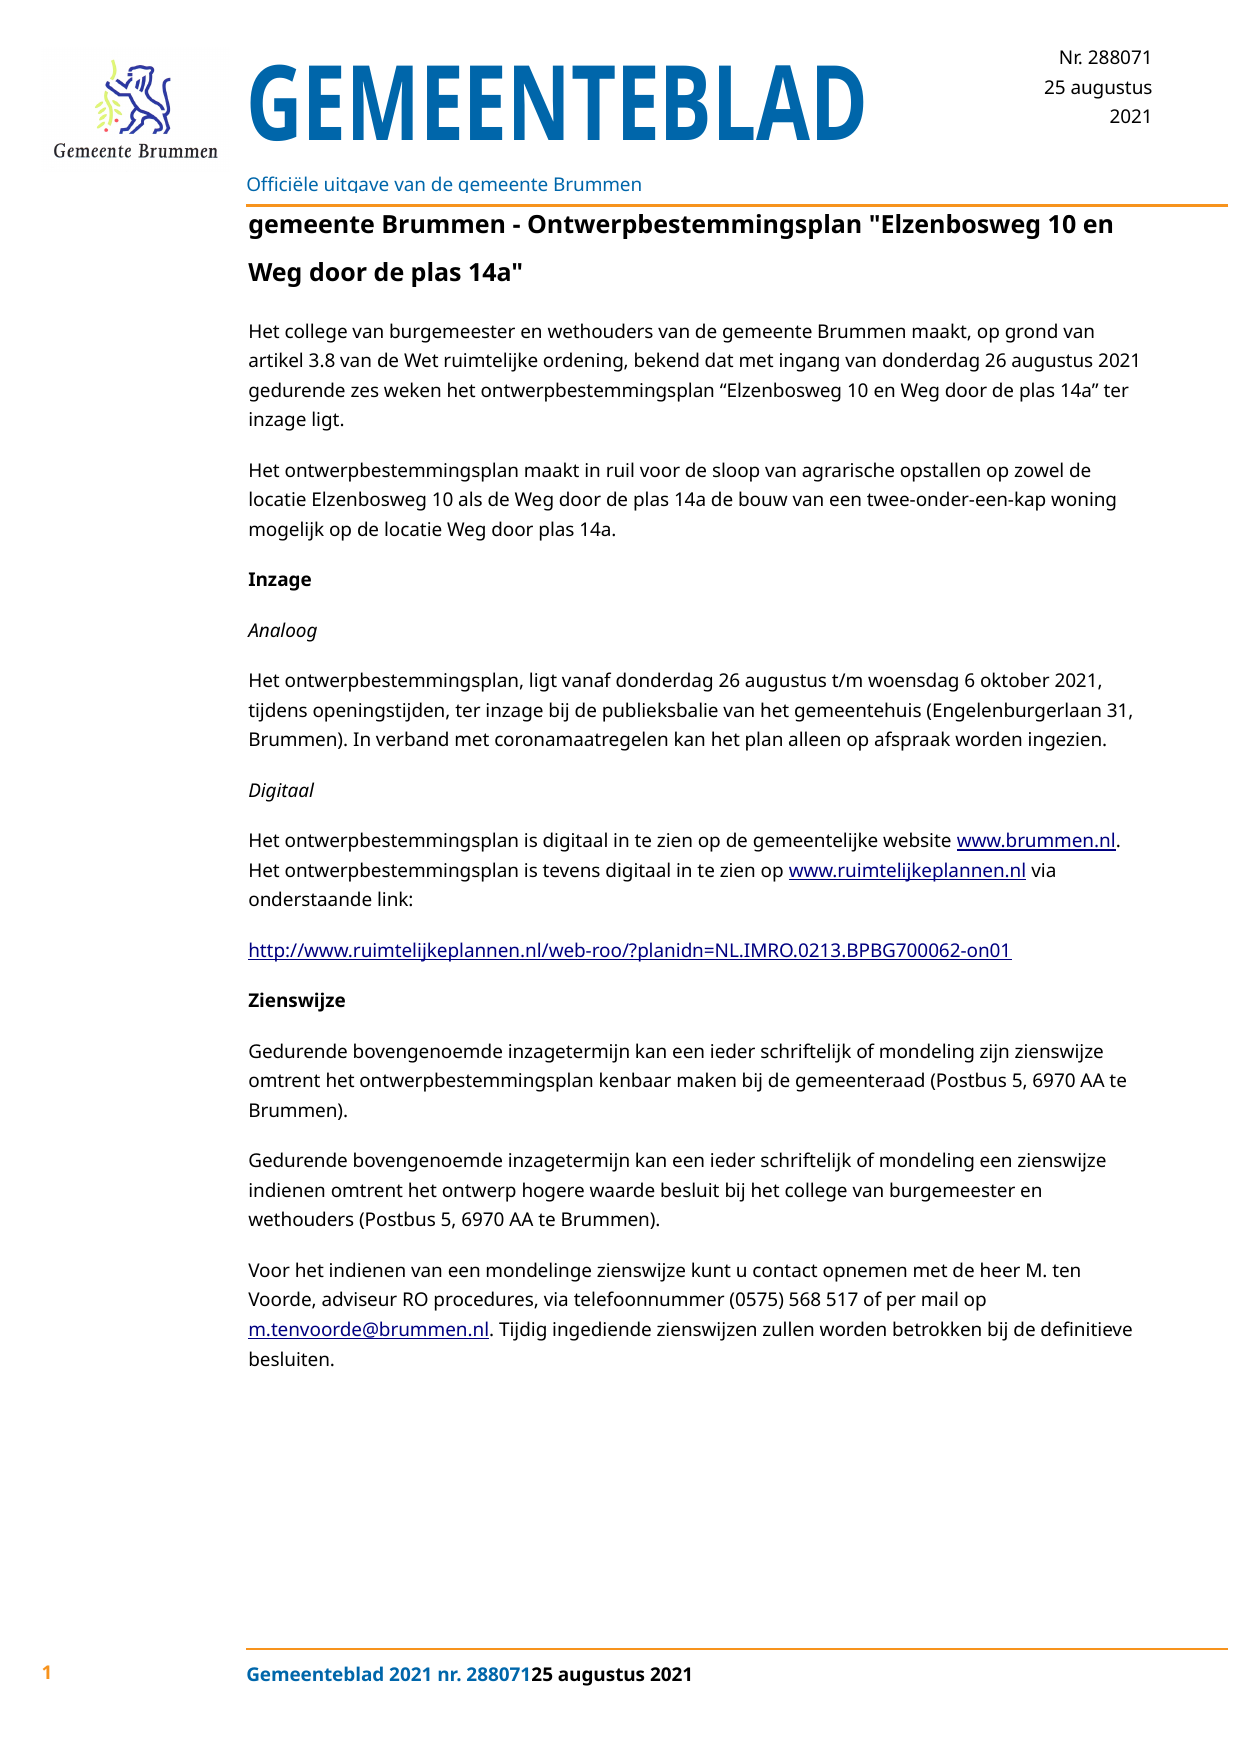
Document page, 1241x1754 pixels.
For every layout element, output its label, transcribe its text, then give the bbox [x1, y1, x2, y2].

text gemeente Brummen - Ontwerpbestemmingsplan "Elzenbosweg 10 en Weg door de plas 14a" [248, 207, 1152, 288]
text Digitaal [248, 777, 1152, 803]
text Gedurende bovengenoemde inzagetermijn kan een ieder schriftelijk of mondeling een zienswijze indienen omtrent het ontwerp hogere waarde besluit bij het college van burgemeester en wethouders (Postbus 5, 6970 AA te Brummen). [248, 1147, 1152, 1232]
text Het ontwerpbestemmingsplan maakt in ruil voor de sloop van agrarische opstallen op zowel de locatie Elzenbosweg 10 als de Weg door de plas 14a de bouw van een twee-onder-een-kap woning mogelijk op de locatie Weg door plas 14a. [248, 457, 1152, 542]
text Het ontwerpbestemmingsplan is digitaal in te zien op de gemeentelijke website www.brummen.nl. Het ontwerpbestemmingsplan is tevens digitaal in te zien op www.ruimtelijkeplannen.nl via onderstaande link: [248, 827, 1152, 912]
picture [41, 47, 231, 172]
text Inzage [248, 567, 1152, 592]
text Het college van burgemeester en wethouders van de gemeente Brummen maakt, op grond van artikel 3.8 van de Wet ruimtelijke ordening, bekend dat met ingang van donderdag 26 augustus 2021 gedurende zes weken het ontwerpbestemmingsplan “Elzenbosweg 10 en Weg door de plas 14a” ter inzage ligt. [248, 318, 1152, 432]
text Gedurende bovengenoemde inzagetermijn kan een ieder schriftelijk of mondeling zijn zienswijze omtrent het ontwerpbestemmingsplan kenbaar maken bij de gemeenteraad (Postbus 5, 6970 AA te Brummen). [248, 1038, 1152, 1123]
text Het ontwerpbestemmingsplan, ligt vanaf donderdag 26 augustus t/m woensdag 6 oktober 2021, tijdens openingstijden, ter inzage bij de publieksbalie van het gemeentehuis (Engelenburgerlaan 31, Brummen). In verband met coronamaatregelen kan het plan alleen op afspraak worden ingezien. [248, 667, 1152, 752]
text Analoog [248, 617, 1152, 643]
text Voor het indienen van een mondelinge zienswijze kunt u contact opnemen met de heer M. ten Voorde, adviseur RO procedures, via telefoonnummer (0575) 568 517 of per mail op m.tenvoorde@brummen.nl. Tijdig ingediende zienswijzen zullen worden betrokken bij de definitieve besluiten. [248, 1257, 1152, 1372]
text Zienswijze [248, 987, 1152, 1013]
text http://www.ruimtelijkeplannen.nl/web-roo/?planidn=NL.IMRO.0213.BPBG700062-on01 [248, 937, 1152, 963]
